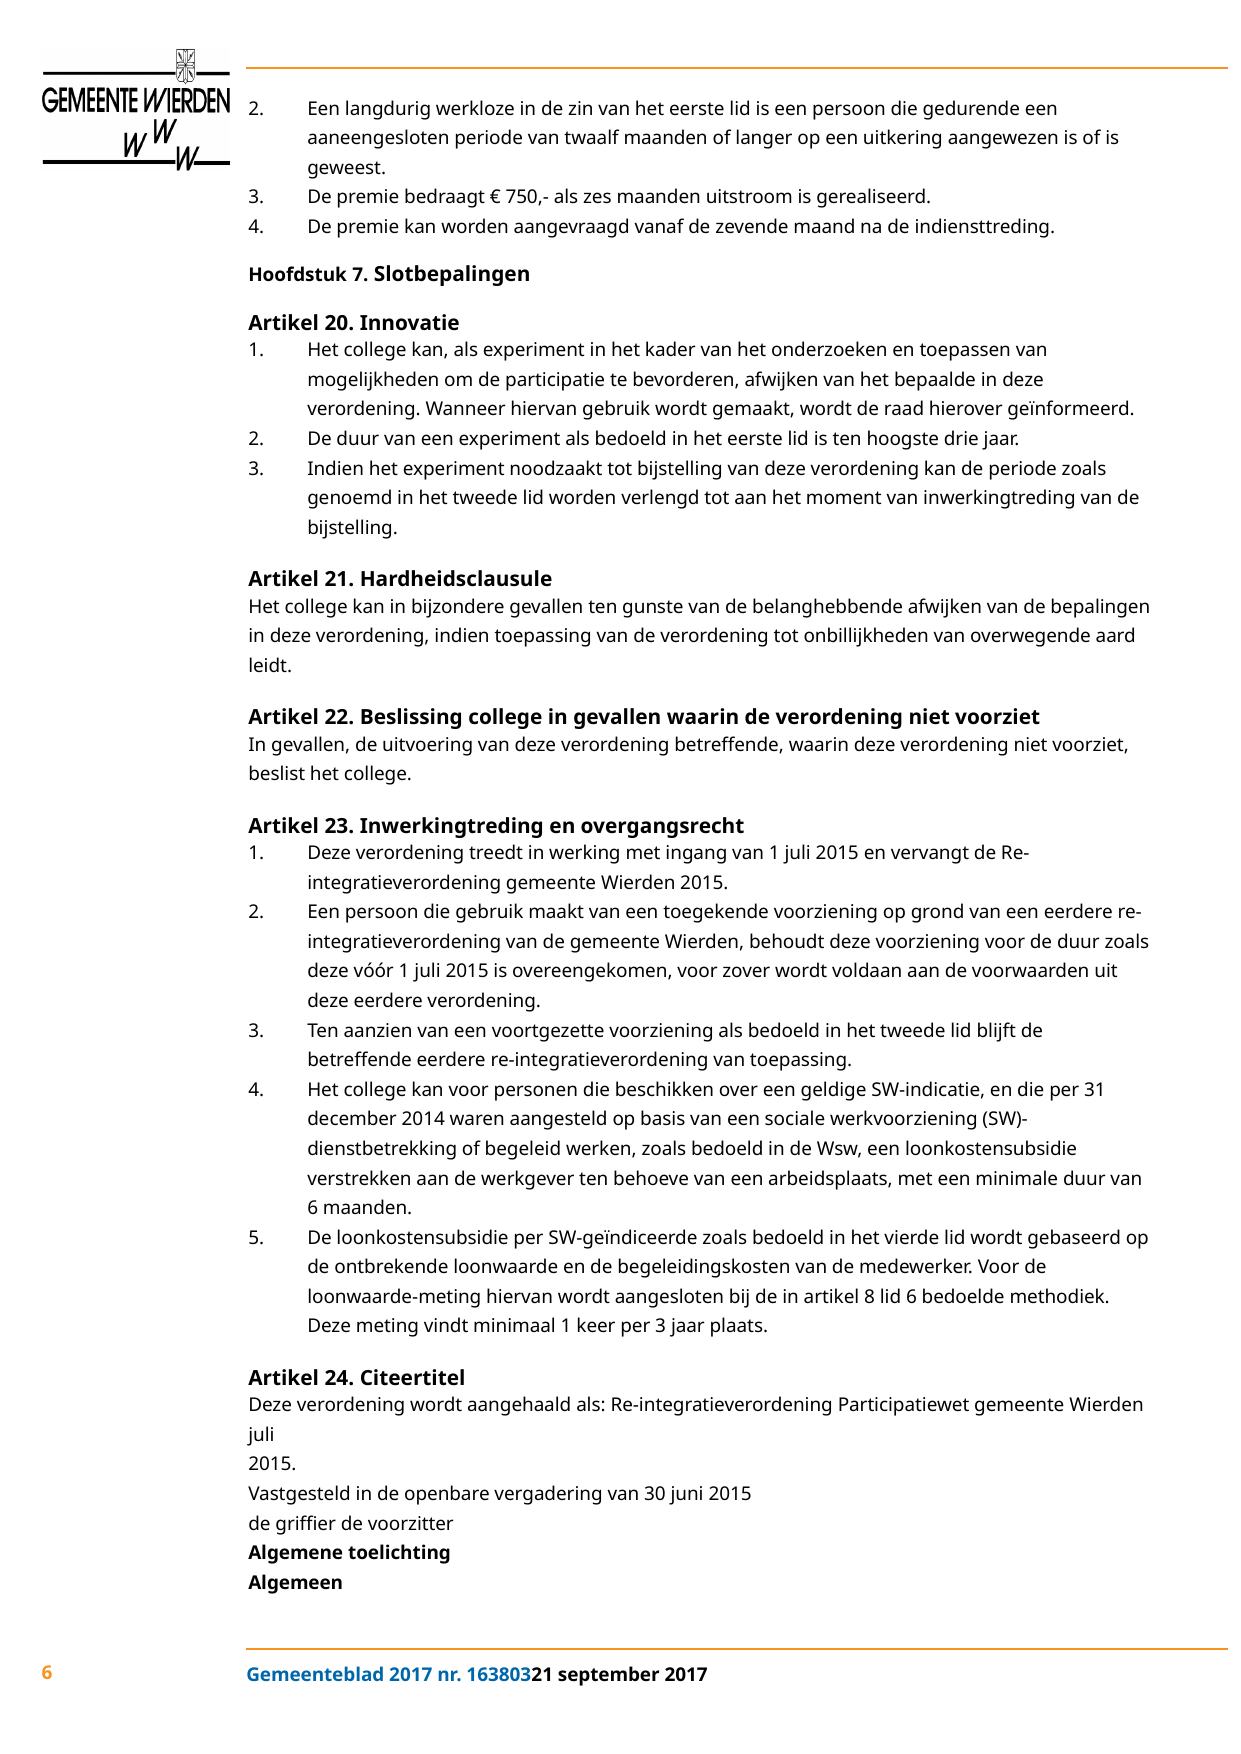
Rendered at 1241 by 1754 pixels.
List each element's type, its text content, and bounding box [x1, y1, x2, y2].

text Artikel 22. Beslissing college in gevallen waarin de verordening niet voorziet [248, 702, 1152, 731]
text Het college kan in bijzondere gevallen ten gunste van de belanghebbende afwijken van de bepalingen in deze verordening, indien toepassing van de verordening tot onbillijkheden van overwegende aard leidt. [248, 593, 1152, 678]
list Het college kan, als experiment in het kader van het onderzoeken en toepassen van mogelijkheden om de participatie te bevorderen, afwijken van het bepaalde in deze verordening. Wanneer hiervan gebruik wordt gemaakt, wordt de raad hierover geïnformeerd. [248, 336, 1152, 421]
list Deze verordening treedt in werking met ingang van 1 juli 2015 en vervangt de Re- integratieverordening gemeente Wierden 2015. [248, 839, 1152, 894]
text Artikel 21. Hardheidsclausule [248, 564, 1152, 593]
list Een langdurig werkloze in de zin van het eerste lid is een persoon die gedurende een aaneengesloten periode van twaalf maanden of langer op een uitkering aangewezen is of is geweest. [248, 95, 1152, 180]
picture [41, 47, 231, 172]
text Deze verordening wordt aangehaald als: Re-integratieverordening Participatiewet gemeente Wierden juli [248, 1391, 1152, 1447]
list De loonkostensubsidie per SW-geïndiceerde zoals bedoeld in het vierde lid wordt gebaseerd op de ontbrekende loonwaarde en de begeleidingskosten van de medewerker. Voor de loonwaarde-meting hiervan wordt aangesloten bij de in artikel 8 lid 6 bedoelde methodiek. Deze meting vindt minimaal 1 keer per 3 jaar plaats. [248, 1224, 1152, 1338]
text Algemeen [248, 1569, 1152, 1595]
list Ten aanzien van een voortgezette voorziening als bedoeld in het tweede lid blijft de betreffende eerdere re-integratieverordening van toepassing. [248, 1017, 1152, 1072]
text In gevallen, de uitvoering van deze verordening betreffende, waarin deze verordening niet voorziet, beslist het college. [248, 731, 1152, 786]
list De premie bedraagt € 750,- als zes maanden uitstroom is gerealiseerd. [248, 183, 1152, 209]
list Indien het experiment noodzaakt tot bijstelling van deze verordening kan de periode zoals genoemd in het tweede lid worden verlengd tot aan het moment van inwerkingtreding van de bijstelling. [248, 455, 1152, 540]
text Algemene toelichting [248, 1539, 1152, 1565]
list Een persoon die gebruik maakt van een toegekende voorziening op grond van een eerdere re-integratieverordening van de gemeente Wierden, behoudt deze voorziening voor de duur zoals deze vóór 1 juli 2015 is overeengekomen, voor zover wordt voldaan aan de voorwaarden uit deze eerdere verordening. [248, 898, 1152, 1013]
text 2015. [248, 1451, 1152, 1476]
text Hoofdstuk 7. Slotbepalingen [248, 259, 1152, 287]
list De duur van een experiment als bedoeld in het eerste lid is ten hoogste drie jaar. [248, 425, 1152, 451]
list De premie kan worden aangevraagd vanaf de zevende maand na de indiensttreding. [248, 213, 1152, 239]
text Vastgesteld in de openbare vergadering van 30 juni 2015 [248, 1480, 1152, 1506]
text Artikel 20. Innovatie [248, 308, 1152, 336]
text de griffier de voorzitter [248, 1510, 1152, 1536]
text Artikel 23. Inwerkingtreding en overgangsrecht [248, 811, 1152, 839]
text Artikel 24. Citeertitel [248, 1363, 1152, 1391]
list Het college kan voor personen die beschikken over een geldige SW-indicatie, en die per 31 december 2014 waren aangesteld op basis van een sociale werkvoorziening (SW)- dienstbetrekking of begeleid werken, zoals bedoeld in de Wsw, een loonkostensubsidie verstrekken aan de werkgever ten behoeve van een arbeidsplaats, met een minimale duur van 6 maanden. [248, 1076, 1152, 1220]
